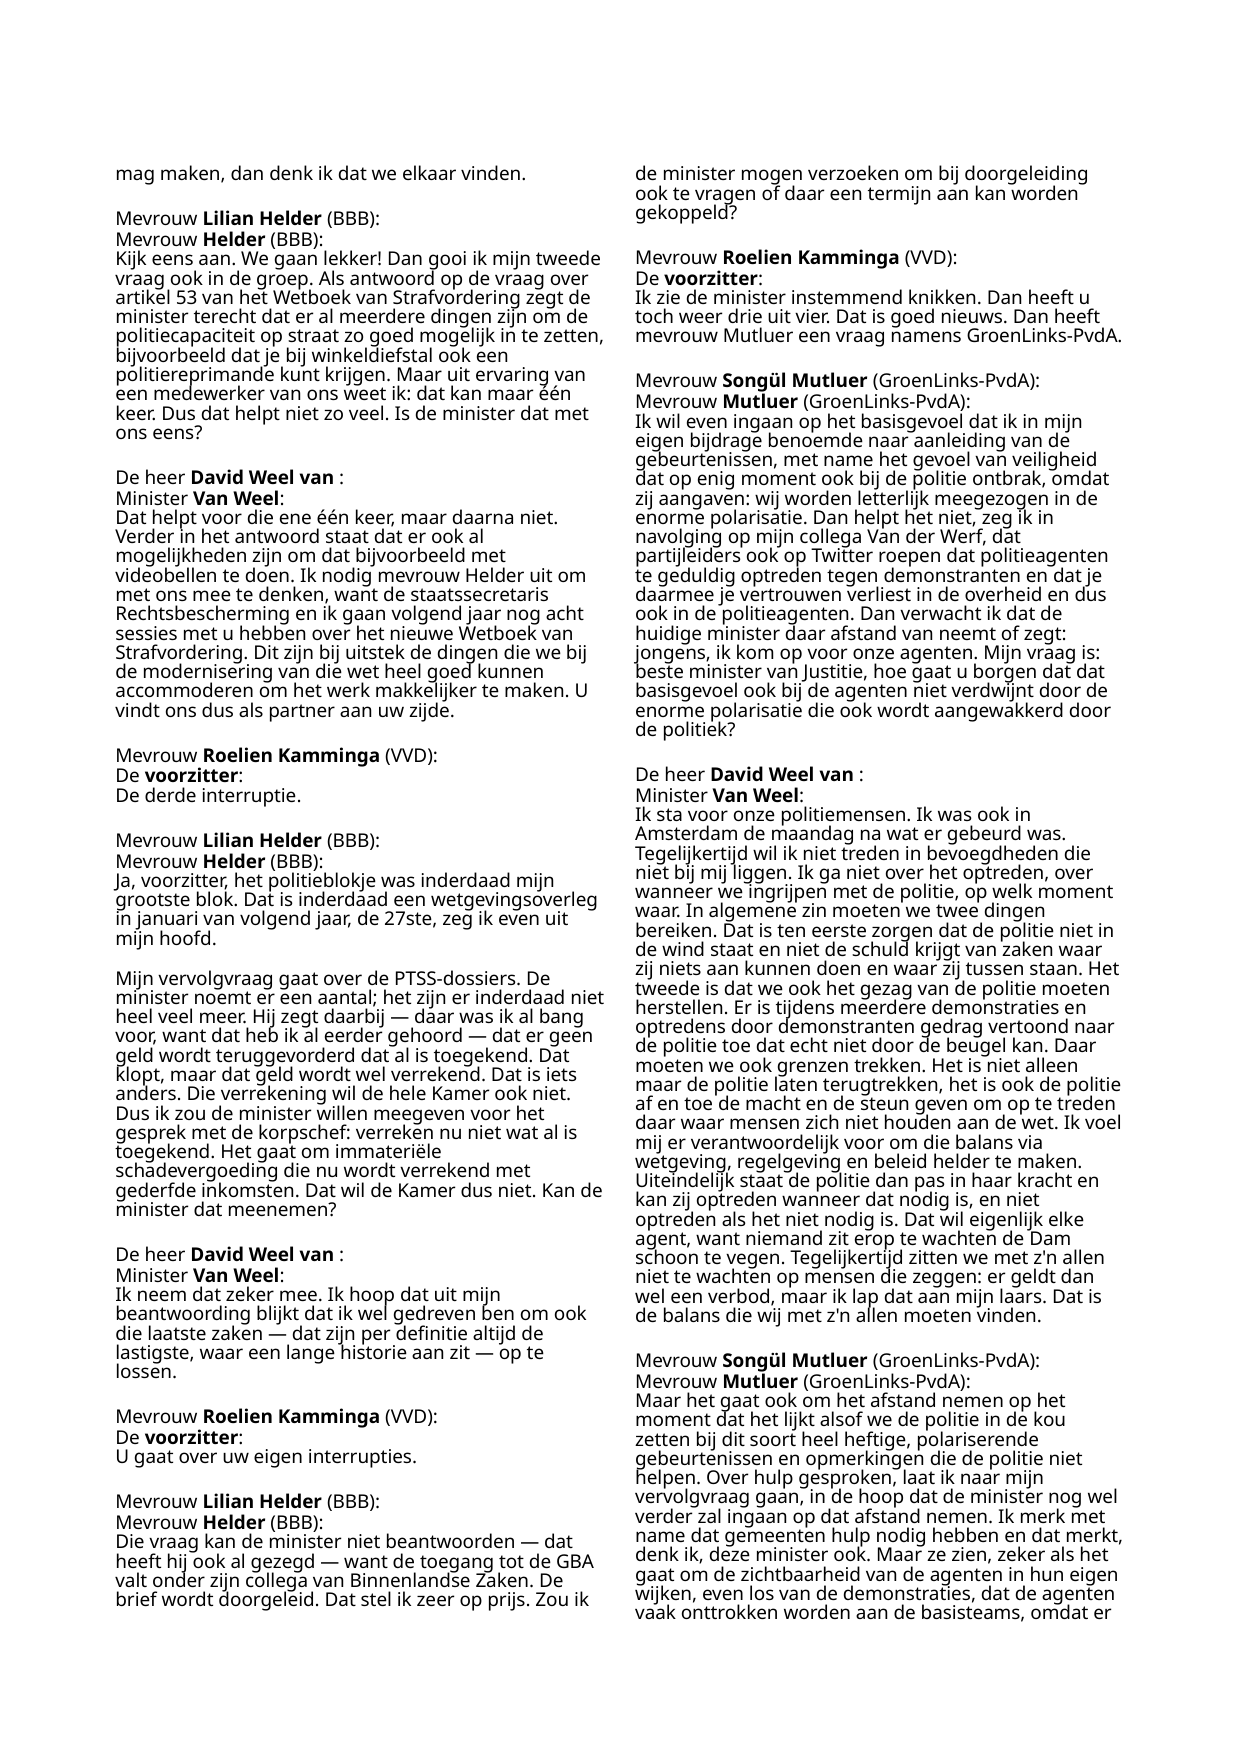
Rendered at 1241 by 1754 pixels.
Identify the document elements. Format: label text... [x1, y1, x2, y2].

text Mevrouw Lilian Helder (BBB): [115, 205, 605, 231]
text Mevrouw Mutluer (GroenLinks-PvdA): [635, 393, 1125, 413]
text Mevrouw Lilian Helder (BBB): [115, 827, 605, 853]
text Mevrouw Songül Mutluer (GroenLinks-PvdA): [635, 1347, 1125, 1373]
text Dat helpt voor die ene één keer, maar daarna niet. Verder in het antwoord staat dat er ook al mogelijkheden zijn om dat bijvoorbeeld met videobellen te doen. Ik nodig mevrouw Helder uit om met ons mee te denken, want de staatssecretaris Rechtsbescherming en ik gaan volgend jaar nog acht sessies met u hebben over het nieuwe Wetboek van Strafvordering. Dit zijn bij uitstek de dingen die we bij de modernisering van die wet heel goed kunnen accommoderen om het werk makkelijker te maken. U vindt ons dus als partner aan uw zijde. [115, 509, 605, 721]
text Mevrouw Mutluer (GroenLinks-PvdA): [635, 1373, 1125, 1392]
text De voorzitter: [115, 767, 605, 787]
text Mevrouw Helder (BBB): [115, 853, 605, 872]
text Kijk eens aan. We gaan lekker! Dan gooi ik mijn tweede vraag ook in de groep. Als antwoord op de vraag over artikel 53 van het Wetboek van Strafvordering zegt de minister terecht dat er al meerdere dingen zijn om de politiecapaciteit op straat zo goed mogelijk in te zetten, bijvoorbeeld dat je bij winkeldiefstal ook een politiereprimande kunt krijgen. Maar uit ervaring van een medewerker van ons weet ik: dat kan maar één keer. Dus dat helpt niet zo veel. Is de minister dat met ons eens? [115, 250, 605, 443]
text Mevrouw Helder (BBB): [115, 231, 605, 250]
text De derde interruptie. [115, 787, 605, 806]
text de minister mogen verzoeken om bij doorgeleiding ook te vragen of daar een termijn aan kan worden gekoppeld? [635, 165, 1125, 223]
text Minister Van Weel: [115, 1267, 605, 1286]
text Ja, voorzitter, het politieblokje was inderdaad mijn grootste blok. Dat is inderdaad een wetgevingsoverleg in januari van volgend jaar, de 27ste, zeg ik even uit mijn hoofd. [115, 872, 605, 949]
text Die vraag kan de minister niet beantwoorden — dat heeft hij ook al gezegd — want de toegang tot de GBA valt onder zijn collega van Binnenlandse Zaken. De brief wordt doorgeleid. Dat stel ik zeer op prijs. Zou ik [115, 1533, 605, 1610]
text Mijn vervolgvraag gaat over de PTSS-dossiers. De minister noemt er een aantal; het zijn er inderdaad niet heel veel meer. Hij zegt daarbij — daar was ik al bang voor, want dat heb ik al eerder gehoord — dat er geen geld wordt teruggevorderd dat al is toegekend. Dat klopt, maar dat geld wordt wel verrekend. Dat is iets anders. Die verrekening wil de hele Kamer ook niet. Dus ik zou de minister willen meegeven voor het gesprek met de korpschef: verreken nu niet wat al is toegekend. Het gaat om immateriële schadevergoeding die nu wordt verrekend met gederfde inkomsten. Dat wil de Kamer dus niet. Kan de minister dat meenemen? [115, 970, 605, 1220]
text Ik neem dat zeker mee. Ik hoop dat uit mijn beantwoording blijkt dat ik wel gedreven ben om ook die laatste zaken — dat zijn per definitie altijd de lastigste, waar een lange historie aan zit — op te lossen. [115, 1286, 605, 1382]
text Mevrouw Lilian Helder (BBB): [115, 1488, 605, 1514]
text De voorzitter: [635, 270, 1125, 289]
text Mevrouw Songül Mutluer (GroenLinks-PvdA): [635, 368, 1125, 393]
text Mevrouw Roelien Kamminga (VVD): [115, 1403, 605, 1429]
text Mevrouw Helder (BBB): [115, 1514, 605, 1533]
text Minister Van Weel: [635, 787, 1125, 806]
text De voorzitter: [115, 1429, 605, 1448]
text De heer David Weel van : [115, 1241, 605, 1267]
text Ik sta voor onze politiemensen. Ik was ook in Amsterdam de maandag na wat er gebeurd was. Tegelijkertijd wil ik niet treden in bevoegdheden die niet bij mij liggen. Ik ga niet over het optreden, over wanneer we ingrijpen met de politie, op welk moment waar. In algemene zin moeten we twee dingen bereiken. Dat is ten eerste zorgen dat de politie niet in de wind staat en niet de schuld krijgt van zaken waar zij niets aan kunnen doen en waar zij tussen staan. Het tweede is dat we ook het gezag van de politie moeten herstellen. Er is tijdens meerdere demonstraties en optredens door demonstranten gedrag vertoond naar de politie toe dat echt niet door de beugel kan. Daar moeten we ook grenzen trekken. Het is niet alleen maar de politie laten terugtrekken, het is ook de politie af en toe de macht en de steun geven om op te treden daar waar mensen zich niet houden aan de wet. Ik voel mij er verantwoordelijk voor om die balans via wetgeving, regelgeving en beleid helder te maken. Uiteindelijk staat de politie dan pas in haar kracht en kan zij optreden wanneer dat nodig is, en niet optreden als het niet nodig is. Dat wil eigenlijk elke agent, want niemand zit erop te wachten de Dam schoon te vegen. Tegelijkertijd zitten we met z'n allen niet te wachten op mensen die zeggen: er geldt dan wel een verbod, maar ik lap dat aan mijn laars. Dat is de balans die wij met z'n allen moeten vinden. [635, 806, 1125, 1326]
text Ik zie de minister instemmend knikken. Dan heeft u toch weer drie uit vier. Dat is goed nieuws. Dan heeft mevrouw Mutluer een vraag namens GroenLinks-PvdA. [635, 289, 1125, 347]
text mag maken, dan denk ik dat we elkaar vinden. [115, 165, 605, 184]
text De heer David Weel van : [115, 464, 605, 490]
text De heer David Weel van : [635, 761, 1125, 787]
text U gaat over uw eigen interrupties. [115, 1448, 605, 1467]
text Minister Van Weel: [115, 490, 605, 509]
text Mevrouw Roelien Kamminga (VVD): [635, 244, 1125, 270]
text Mevrouw Roelien Kamminga (VVD): [115, 742, 605, 767]
text Ik wil even ingaan op het basisgevoel dat ik in mijn eigen bijdrage benoemde naar aanleiding van de gebeurtenissen, met name het gevoel van veiligheid dat op enig moment ook bij de politie ontbrak, omdat zij aangaven: wij worden letterlijk meegezogen in de enorme polarisatie. Dan helpt het niet, zeg ik in navolging op mijn collega Van der Werf, dat partijleiders ook op Twitter roepen dat politieagenten te geduldig optreden tegen demonstranten en dat je daarmee je vertrouwen verliest in de overheid en dus ook in de politieagenten. Dan verwacht ik dat de huidige minister daar afstand van neemt of zegt: jongens, ik kom op voor onze agenten. Mijn vraag is: beste minister van Justitie, hoe gaat u borgen dat dat basisgevoel ook bij de agenten niet verdwijnt door de enorme polarisatie die ook wordt aangewakkerd door de politiek? [635, 413, 1125, 740]
text Maar het gaat ook om het afstand nemen op het moment dat het lijkt alsof we de politie in de kou zetten bij dit soort heel heftige, polariserende gebeurtenissen en opmerkingen die de politie niet helpen. Over hulp gesproken, laat ik naar mijn vervolgvraag gaan, in de hoop dat de minister nog wel verder zal ingaan op dat afstand nemen. Ik merk met name dat gemeenten hulp nodig hebben en dat merkt, denk ik, deze minister ook. Maar ze zien, zeker als het gaat om de zichtbaarheid van de agenten in hun eigen wijken, even los van de demonstraties, dat de agenten vaak onttrokken worden aan de basisteams, omdat er [635, 1392, 1125, 1623]
